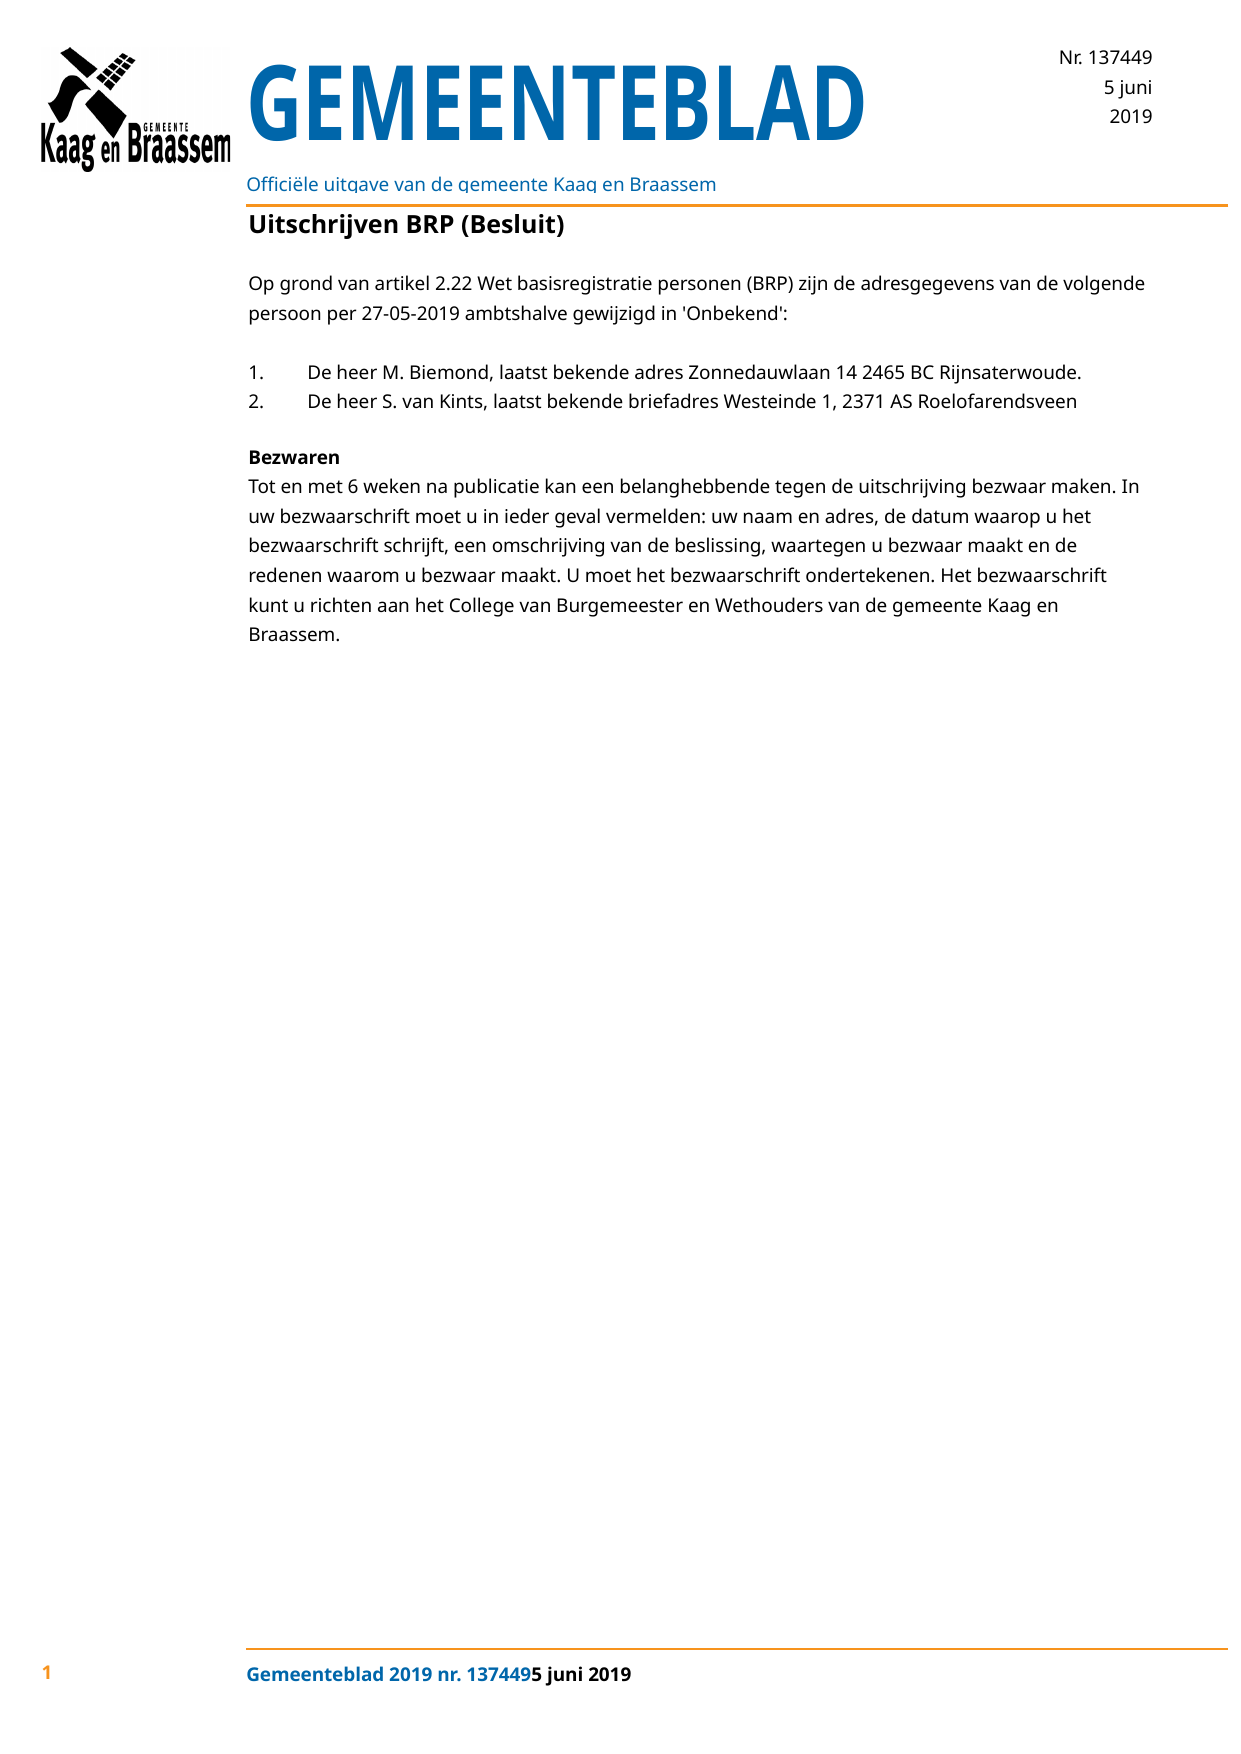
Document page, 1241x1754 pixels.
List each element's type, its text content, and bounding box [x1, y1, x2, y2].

text Bezwaren [248, 444, 1152, 470]
list De heer S. van Kints, laatst bekende briefadres Westeinde 1, 2371 AS Roelofarendsveen [248, 389, 1152, 414]
text Op grond van artikel 2.22 Wet basisregistratie personen (BRP) zijn de adresgegevens van de volgende persoon per 27-05-2019 ambtshalve gewijzigd in 'Onbekend': [248, 270, 1152, 326]
text Uitschrijven BRP (Besluit) [248, 207, 1152, 241]
text Tot en met 6 weken na publicatie kan een belanghebbende tegen de uitschrijving bezwaar maken. In uw bezwaarschrift moet u in ieder geval vermelden: uw naam en adres, de datum waarop u het bezwaarschrift schrijft, een omschrijving van de beslissing, waartegen u bezwaar maakt en de redenen waarom u bezwaar maakt. U moet het bezwaarschrift ondertekenen. Het bezwaarschrift kunt u richten aan het College van Burgemeester en Wethouders van de gemeente Kaag en Braassem. [248, 473, 1152, 647]
picture [41, 47, 231, 172]
list De heer M. Biemond, laatst bekende adres Zonnedauwlaan 14 2465 BC Rijnsaterwoude. [248, 359, 1152, 385]
